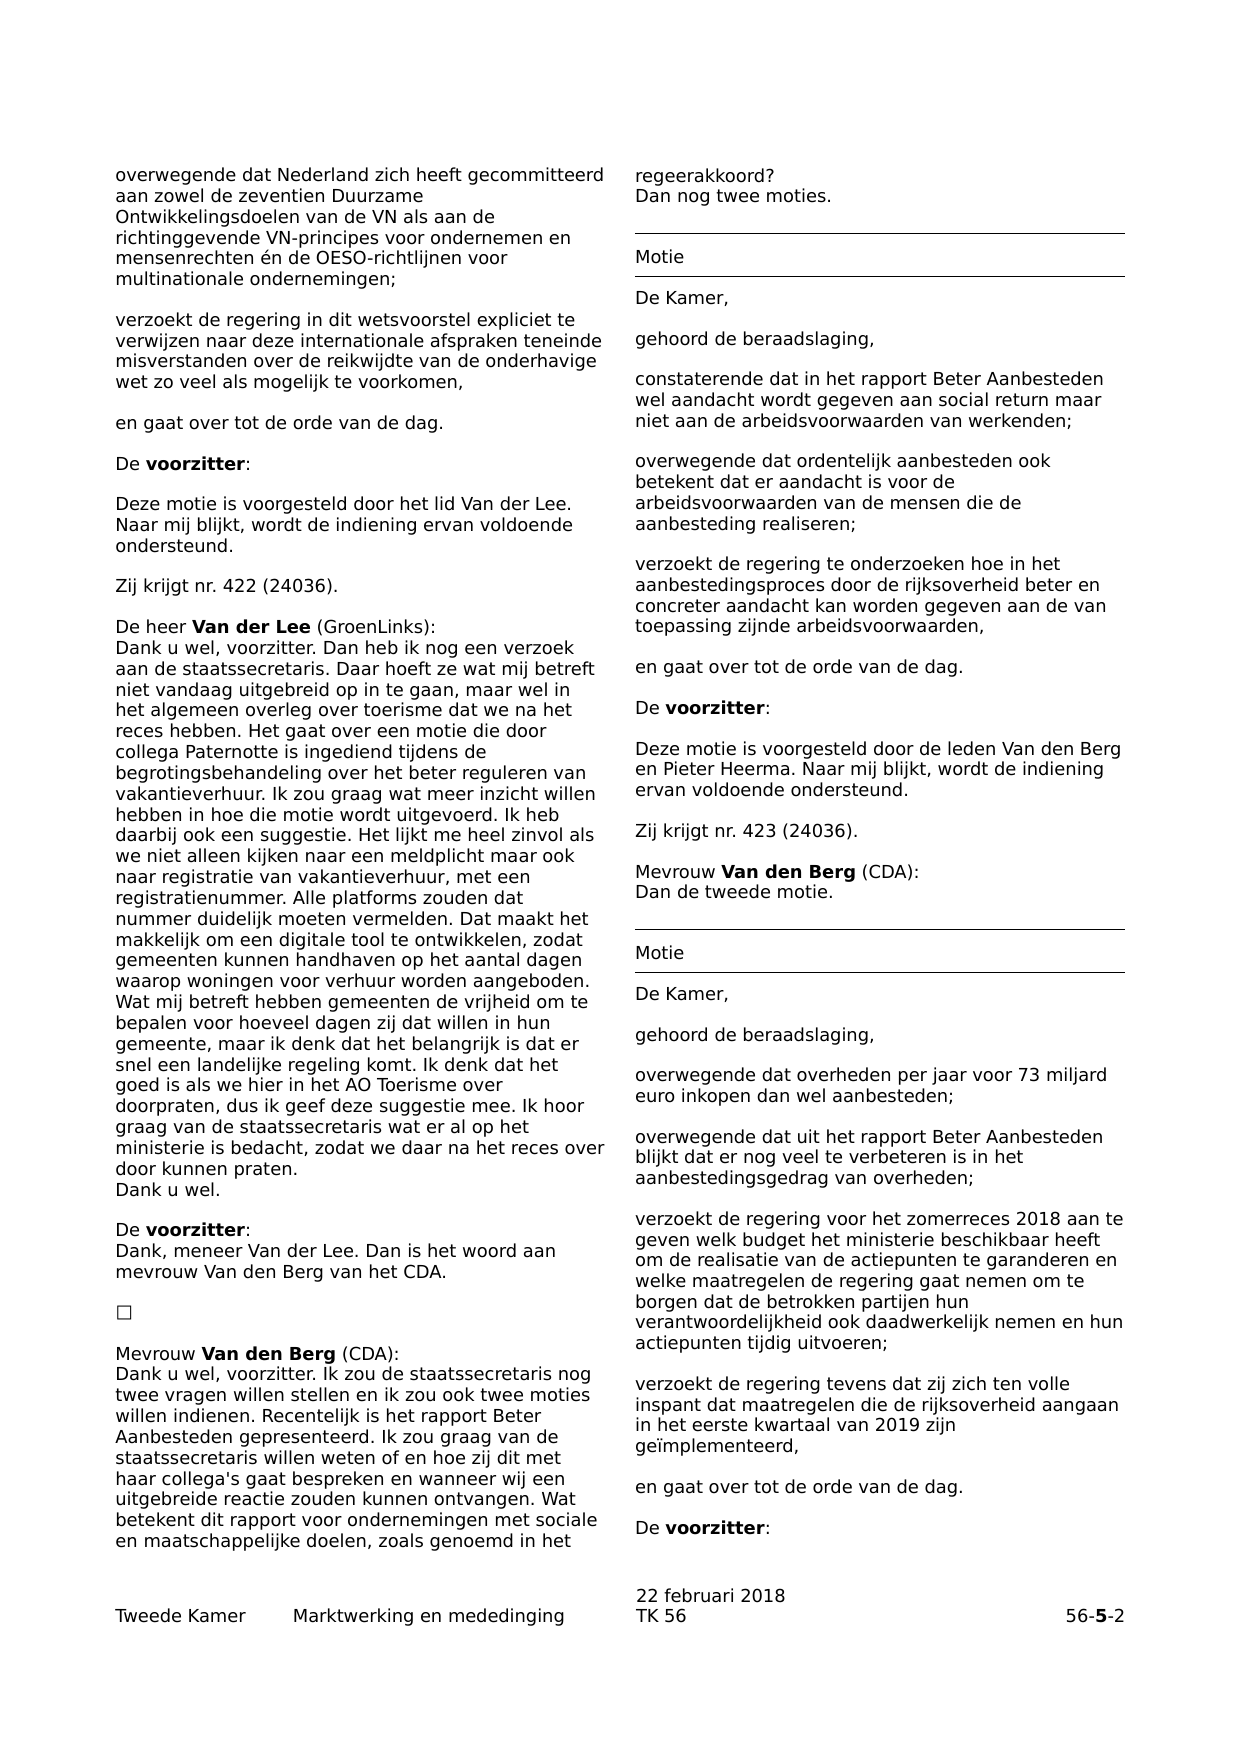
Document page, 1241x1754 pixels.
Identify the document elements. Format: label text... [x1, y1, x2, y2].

text verzoekt de regering tevens dat zij zich ten volle inspant dat maatregelen die de rijksoverheid aangaan in het eerste kwartaal van 2019 zijn geïmplementeerd, [635, 1374, 1125, 1457]
text De heer Van der Lee (GroenLinks): [115, 617, 605, 638]
text ⬜ [115, 1303, 605, 1323]
text De voorzitter: [635, 1517, 1125, 1538]
text regeerakkoord? [635, 165, 1125, 186]
text Mevrouw Van den Berg (CDA): [635, 861, 1125, 882]
text verzoekt de regering te onderzoeken hoe in het aanbestedingsproces door de rijksoverheid beter en concreter aandacht kan worden gegeven aan de van toepassing zijnde arbeidsvoorwaarden, [635, 554, 1125, 637]
text overwegende dat Nederland zich heeft gecommitteerd aan zowel de zeventien Duurzame Ontwikkelingsdoelen van de VN als aan de richtinggevende VN-principes voor ondernemen en mensenrechten én de OESO-richtlijnen voor multinationale ondernemingen; [115, 165, 605, 290]
text constaterende dat in het rapport Beter Aanbesteden wel aandacht wordt gegeven aan social return maar niet aan de arbeidsvoorwaarden van werkenden; [635, 369, 1125, 431]
text Dank u wel, voorzitter. Ik zou de staatssecretaris nog twee vragen willen stellen en ik zou ook twee moties willen indienen. Recentelijk is het rapport Beter Aanbesteden gepresenteerd. Ik zou graag van de staatssecretaris willen weten of en hoe zij dit met haar collega's gaat bespreken en wanneer wij een uitgebreide reactie zouden kunnen ontvangen. Wat betekent dit rapport voor ondernemingen met sociale en maatschappelijke doelen, zoals genoemd in het [115, 1364, 605, 1552]
text De Kamer, [635, 288, 1125, 308]
text Deze motie is voorgesteld door het lid Van der Lee. Naar mij blijkt, wordt de indiening ervan voldoende ondersteund. [115, 494, 605, 556]
text en gaat over tot de orde van de dag. [115, 413, 605, 433]
text De Kamer, [635, 984, 1125, 1004]
text overwegende dat overheden per jaar voor 73 miljard euro inkopen dan wel aanbesteden; [635, 1065, 1125, 1107]
text gehoord de beraadslaging, [635, 1024, 1125, 1045]
text Mevrouw Van den Berg (CDA): [115, 1343, 605, 1364]
text en gaat over tot de orde van de dag. [635, 657, 1125, 678]
text overwegende dat uit het rapport Beter Aanbesteden blijkt dat er nog veel te verbeteren is in het aanbestedingsgedrag van overheden; [635, 1127, 1125, 1189]
text De voorzitter: [115, 1220, 605, 1241]
text De voorzitter: [115, 453, 605, 474]
text Zij krijgt nr. 423 (24036). [635, 821, 1125, 841]
text Dank, meneer Van der Lee. Dan is het woord aan mevrouw Van den Berg van het CDA. [115, 1241, 605, 1283]
text verzoekt de regering voor het zomerreces 2018 aan te geven welk budget het ministerie beschikbaar heeft om de realisatie van de actiepunten te garanderen en welke maatregelen de regering gaat nemen om te borgen dat de betrokken partijen hun verantwoordelijkheid ook daadwerkelijk nemen en hun actiepunten tijdig uitvoeren; [635, 1209, 1125, 1354]
text verzoekt de regering in dit wetsvoorstel expliciet te verwijzen naar deze internationale afspraken teneinde misverstanden over de reikwijdte van de onderhavige wet zo veel als mogelijk te voorkomen, [115, 310, 605, 393]
text De voorzitter: [635, 698, 1125, 718]
text Deze motie is voorgesteld door de leden Van den Berg en Pieter Heerma. Naar mij blijkt, wordt de indiening ervan voldoende ondersteund. [635, 738, 1125, 801]
text Dan nog twee moties. [635, 186, 1125, 207]
text overwegende dat ordentelijk aanbesteden ook betekent dat er aandacht is voor de arbeidsvoorwaarden van de mensen die de aanbesteding realiseren; [635, 451, 1125, 534]
text Dank u wel, voorzitter. Dan heb ik nog een verzoek aan de staatssecretaris. Daar hoeft ze wat mij betreft niet vandaag uitgebreid op in te gaan, maar wel in het algemeen overleg over toerisme dat we na het reces hebben. Het gaat over een motie die door collega Paternotte is ingediend tijdens de begrotingsbehandeling over het beter reguleren van vakantieverhuur. Ik zou graag wat meer inzicht willen hebben in hoe die motie wordt uitgevoerd. Ik heb daarbij ook een suggestie. Het lijkt me heel zinvol als we niet alleen kijken naar een meldplicht maar ook naar registratie van vakantieverhuur, met een registratienummer. Alle platforms zouden dat nummer duidelijk moeten vermelden. Dat maakt het makkelijk om een digitale tool te ontwikkelen, zodat gemeenten kunnen handhaven op het aantal dagen waarop woningen voor verhuur worden aangeboden. Wat mij betreft hebben gemeenten de vrijheid om te bepalen voor hoeveel dagen zij dat willen in hun gemeente, maar ik denk dat het belangrijk is dat er snel een landelijke regeling komt. Ik denk dat het goed is als we hier in het AO Toerisme over doorpraten, dus ik geef deze suggestie mee. Ik hoor graag van de staatssecretaris wat er al op het ministerie is bedacht, zodat we daar na het reces over door kunnen praten. [115, 638, 605, 1179]
text Dan de tweede motie. [635, 882, 1125, 903]
text gehoord de beraadslaging, [635, 328, 1125, 349]
text Dank u wel. [115, 1179, 605, 1200]
text Zij krijgt nr. 422 (24036). [115, 576, 605, 597]
text Motie [635, 247, 1125, 268]
text en gaat over tot de orde van de dag. [635, 1477, 1125, 1497]
text Motie [635, 943, 1125, 964]
